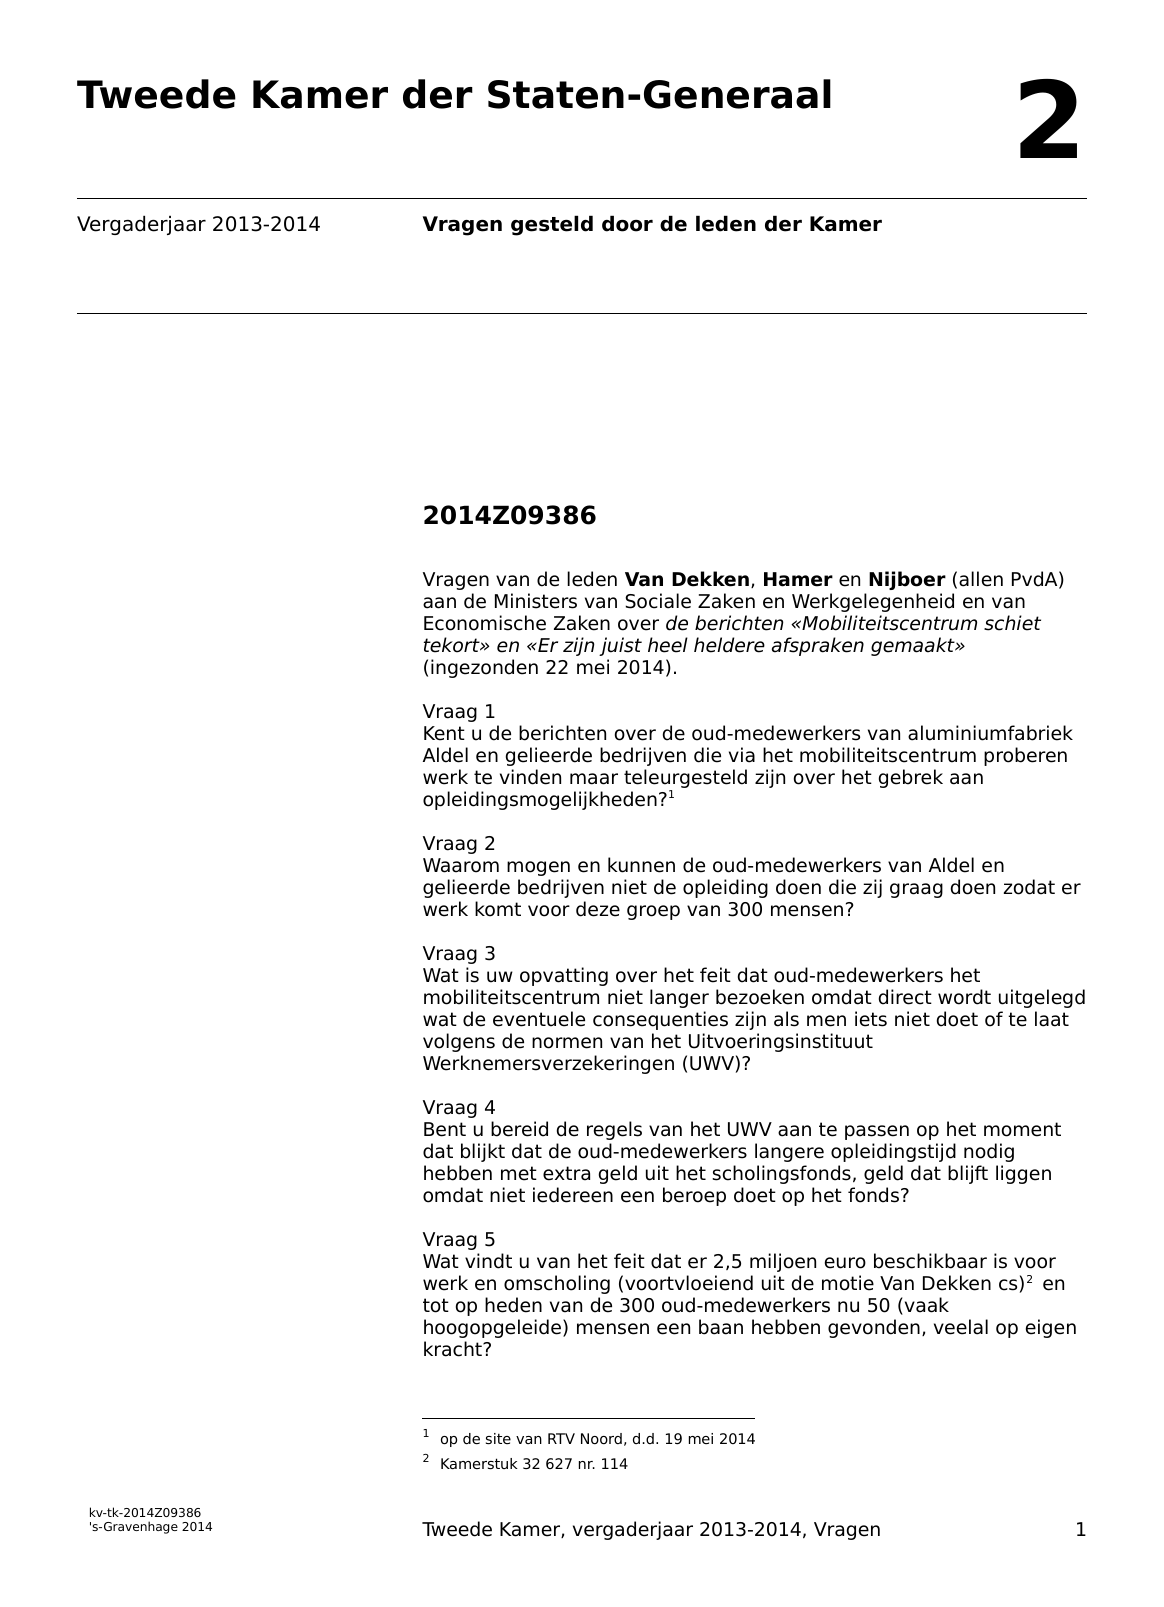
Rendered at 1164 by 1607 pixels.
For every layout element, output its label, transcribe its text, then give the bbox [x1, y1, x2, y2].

text Wat is uw opvatting over het feit dat oud-medewerkers het mobiliteitscentrum niet langer bezoeken omdat direct wordt uitgelegd wat de eventuele consequenties zijn als men iets niet doet of te laat volgens de normen van het Uitvoeringsinstituut Werknemersverzekeringen (UWV)? [422, 965, 1087, 1075]
text Bent u bereid de regels van het UWV aan te passen op het moment dat blijkt dat de oud-medewerkers langere opleidingstijd nodig hebben met extra geld uit het scholingsfonds, geld dat blijft liggen omdat niet iedereen een beroep doet op het fonds? [422, 1119, 1087, 1207]
text Vraag 2 [422, 833, 1087, 855]
text Wat vindt u van het feit dat er 2,5 miljoen euro beschikbaar is voor werk en omscholing (voortvloeiend uit de motie Van Dekken cs) en tot op heden van de 300 oud-medewerkers nu 50 (vaak hoogopgeleide) mensen een baan hebben gevonden, veelal op eigen kracht? [422, 1251, 1087, 1361]
text op de site van RTV Noord, d.d. 19 mei 2014 [422, 1427, 1087, 1449]
table_header Tweede Kamer der Staten-Generaal [77, 59, 886, 198]
text Vragen van de leden Van Dekken, Hamer en Nijboer (allen PvdA) aan de Ministers van Sociale Zaken en Werkgelegenheid en van Economische Zaken over de berichten «Mobiliteitscentrum schiet tekort» en «Er zijn juist heel heldere afspraken gemaakt» (ingezonden 22 mei 2014). [422, 569, 1087, 679]
text Vraag 1 [422, 701, 1087, 723]
table_header 2 [886, 59, 1087, 198]
text kv-tk-2014Z09386 [88, 1506, 323, 1520]
text 2014Z09386 [422, 501, 1087, 531]
text Waarom mogen en kunnen de oud-medewerkers van Aldel en gelieerde bedrijven niet de opleiding doen die zij graag doen zodat er werk komt voor deze groep van 300 mensen? [422, 855, 1087, 921]
text Kent u de berichten over de oud-medewerkers van aluminiumfabriek Aldel en gelieerde bedrijven die via het mobiliteitscentrum proberen werk te vinden maar teleurgesteld zijn over het gebrek aan opleidingsmogelijkheden? [422, 723, 1087, 811]
text Vraag 4 [422, 1097, 1087, 1119]
text Vraag 5 [422, 1229, 1087, 1251]
table_cell Vragen gesteld door de leden der Kamer [422, 199, 1087, 313]
text Vraag 3 [422, 943, 1087, 965]
table_cell Vergaderjaar 2013-2014 [77, 199, 422, 313]
text 's-Gravenhage 2014 [88, 1520, 323, 1534]
text Kamerstuk 32 627 nr. 114 [422, 1452, 1087, 1474]
